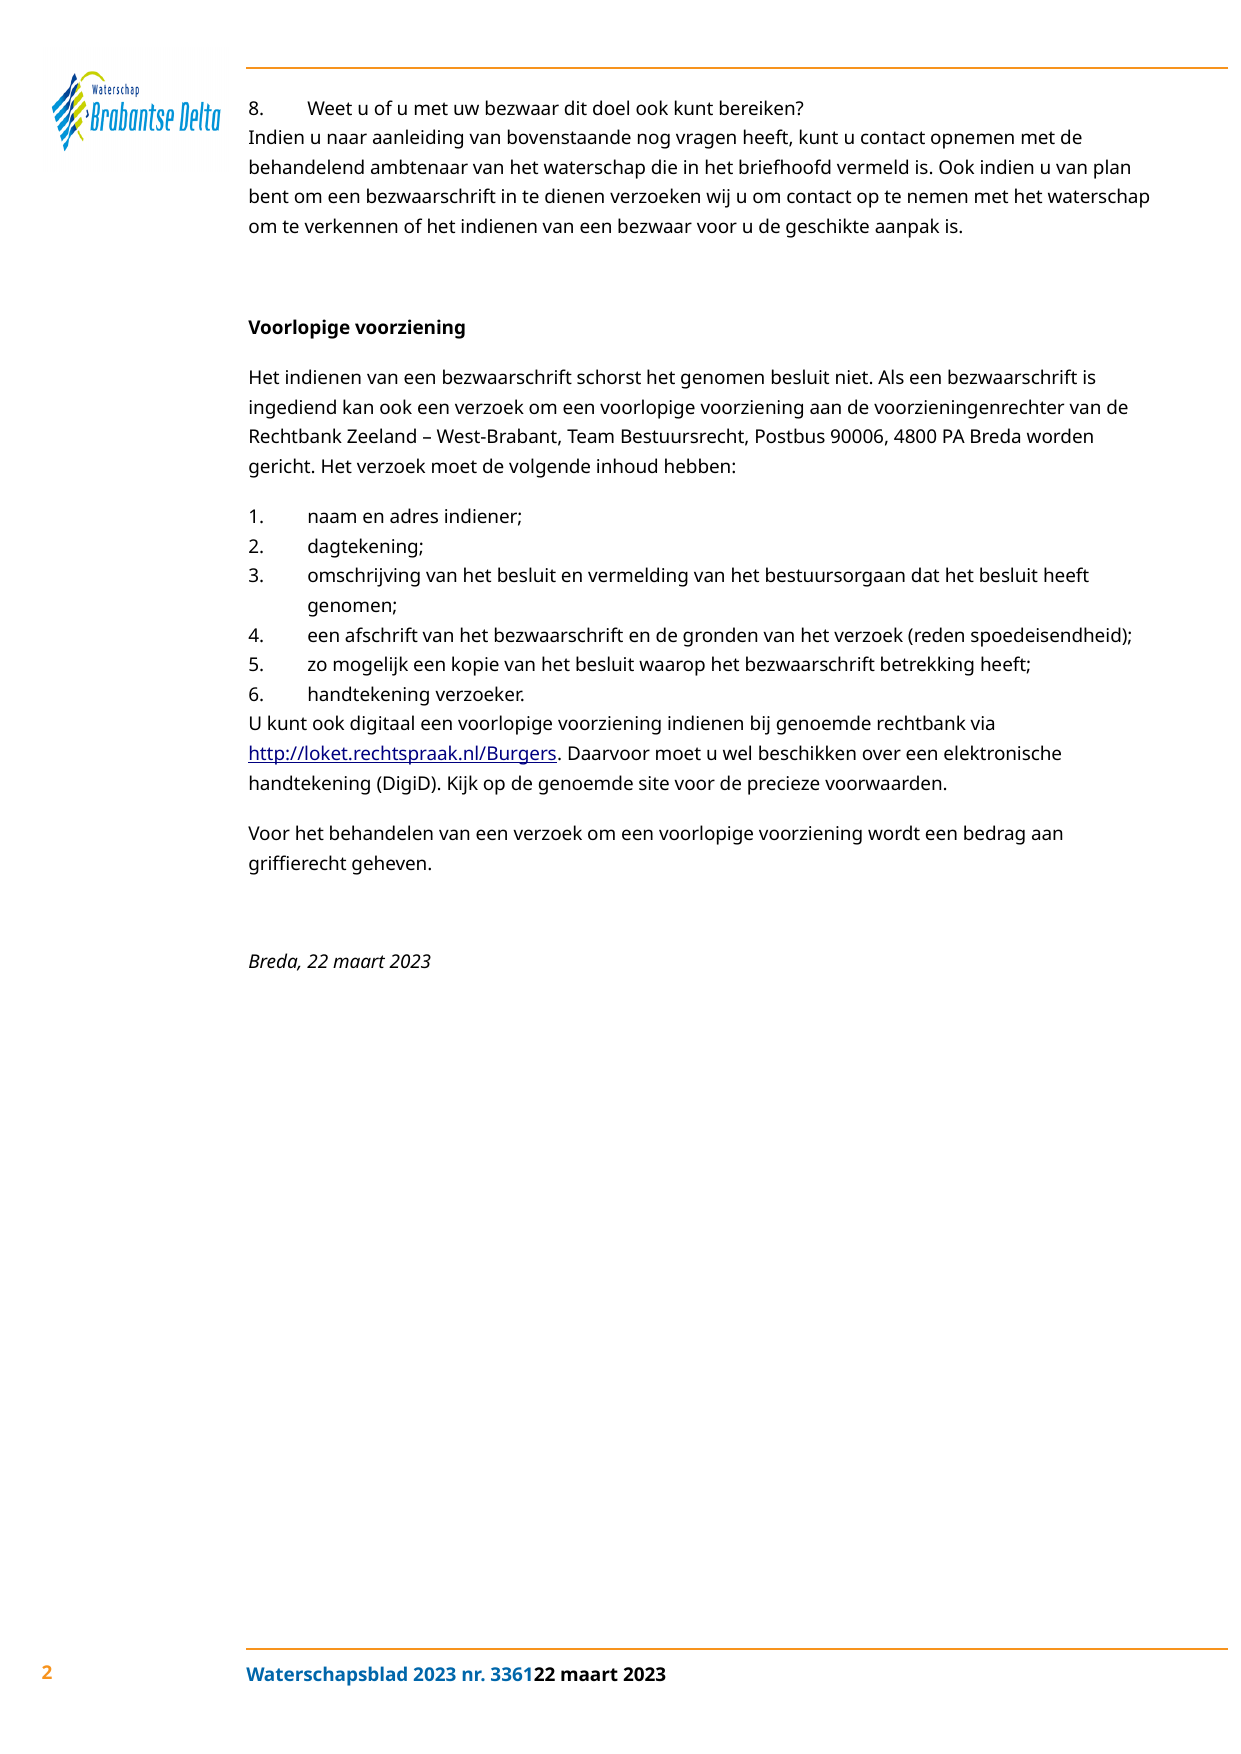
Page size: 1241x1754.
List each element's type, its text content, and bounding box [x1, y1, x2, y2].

list naam en adres indiener; [248, 503, 1152, 529]
picture [41, 47, 231, 172]
text Breda, 22 maart 2023 [248, 948, 1152, 974]
list zo mogelijk een kopie van het besluit waarop het bezwaarschrift betrekking heeft; [248, 651, 1152, 677]
text Voor het behandelen van een verzoek om een voorlopige voorziening wordt een bedrag aan griffierecht geheven. [248, 820, 1152, 876]
list een afschrift van het bezwaarschrift en de gronden van het verzoek (reden spoedeisendheid); [248, 622, 1152, 648]
text Het indienen van een bezwaarschrift schorst het genomen besluit niet. Als een bezwaarschrift is ingediend kan ook een verzoek om een voorlopige voorziening aan de voorzieningenrechter van de Rechtbank Zeeland – West-Brabant, Team Bestuursrecht, Postbus 90006, 4800 PA Breda worden gericht. Het verzoek moet de volgende inhoud hebben: [248, 364, 1152, 479]
list Weet u of u met uw bezwaar dit doel ook kunt bereiken? [248, 95, 1152, 121]
list omschrijving van het besluit en vermelding van het bestuursorgaan dat het besluit heeft genomen; [248, 563, 1152, 618]
text U kunt ook digitaal een voorlopige voorziening indienen bij genoemde rechtbank via http://loket.rechtspraak.nl/Burgers. Daarvoor moet u wel beschikken over een elektronische handtekening (DigiD). Kijk op de genoemde site voor de precieze voorwaarden. [248, 711, 1152, 796]
text Indien u naar aanleiding van bovenstaande nog vragen heeft, kunt u contact opnemen met de behandelend ambtenaar van het waterschap die in het briefhoofd vermeld is. Ook indien u van plan bent om een bezwaarschrift in te dienen verzoeken wij u om contact op te nemen met het waterschap om te verkennen of het indienen van een bezwaar voor u de geschikte aanpak is. [248, 124, 1152, 239]
text Voorlopige voorziening [248, 314, 1152, 340]
list dagtekening; [248, 533, 1152, 559]
list handtekening verzoeker. [248, 681, 1152, 707]
